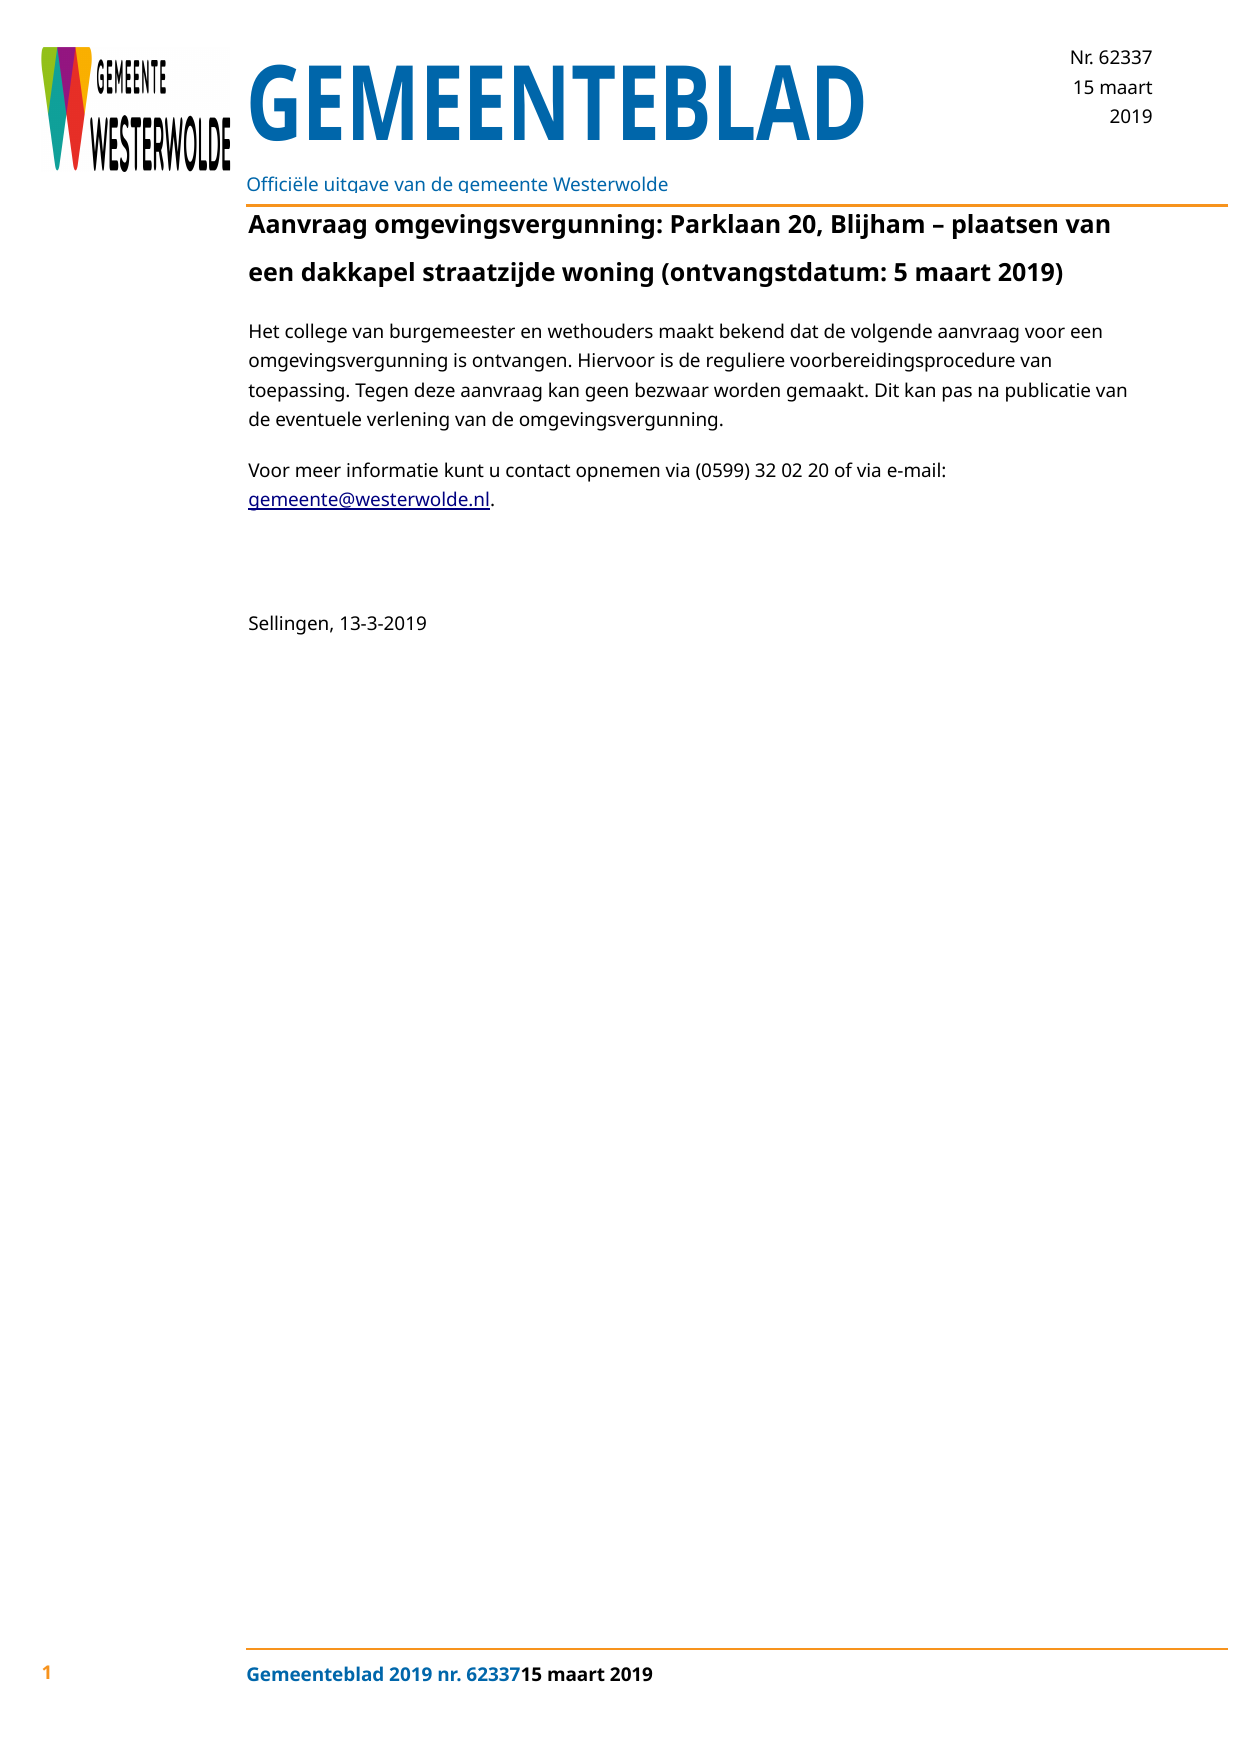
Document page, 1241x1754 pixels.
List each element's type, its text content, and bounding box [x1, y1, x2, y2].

text Aanvraag omgevingsvergunning: Parklaan 20, Blijham – plaatsen van een dakkapel straatzijde woning (ontvangstdatum: 5 maart 2019) [248, 207, 1152, 288]
text Het college van burgemeester en wethouders maakt bekend dat de volgende aanvraag voor een omgevingsvergunning is ontvangen. Hiervoor is de reguliere voorbereidingsprocedure van toepassing. Tegen deze aanvraag kan geen bezwaar worden gemaakt. Dit kan pas na publicatie van de eventuele verlening van de omgevingsvergunning. [248, 318, 1152, 432]
text Voor meer informatie kunt u contact opnemen via (0599) 32 02 20 of via e-mail: gemeente@westerwolde.nl. [248, 457, 1152, 512]
text Sellingen, 13-3-2019 [248, 611, 1152, 636]
picture [41, 47, 231, 172]
